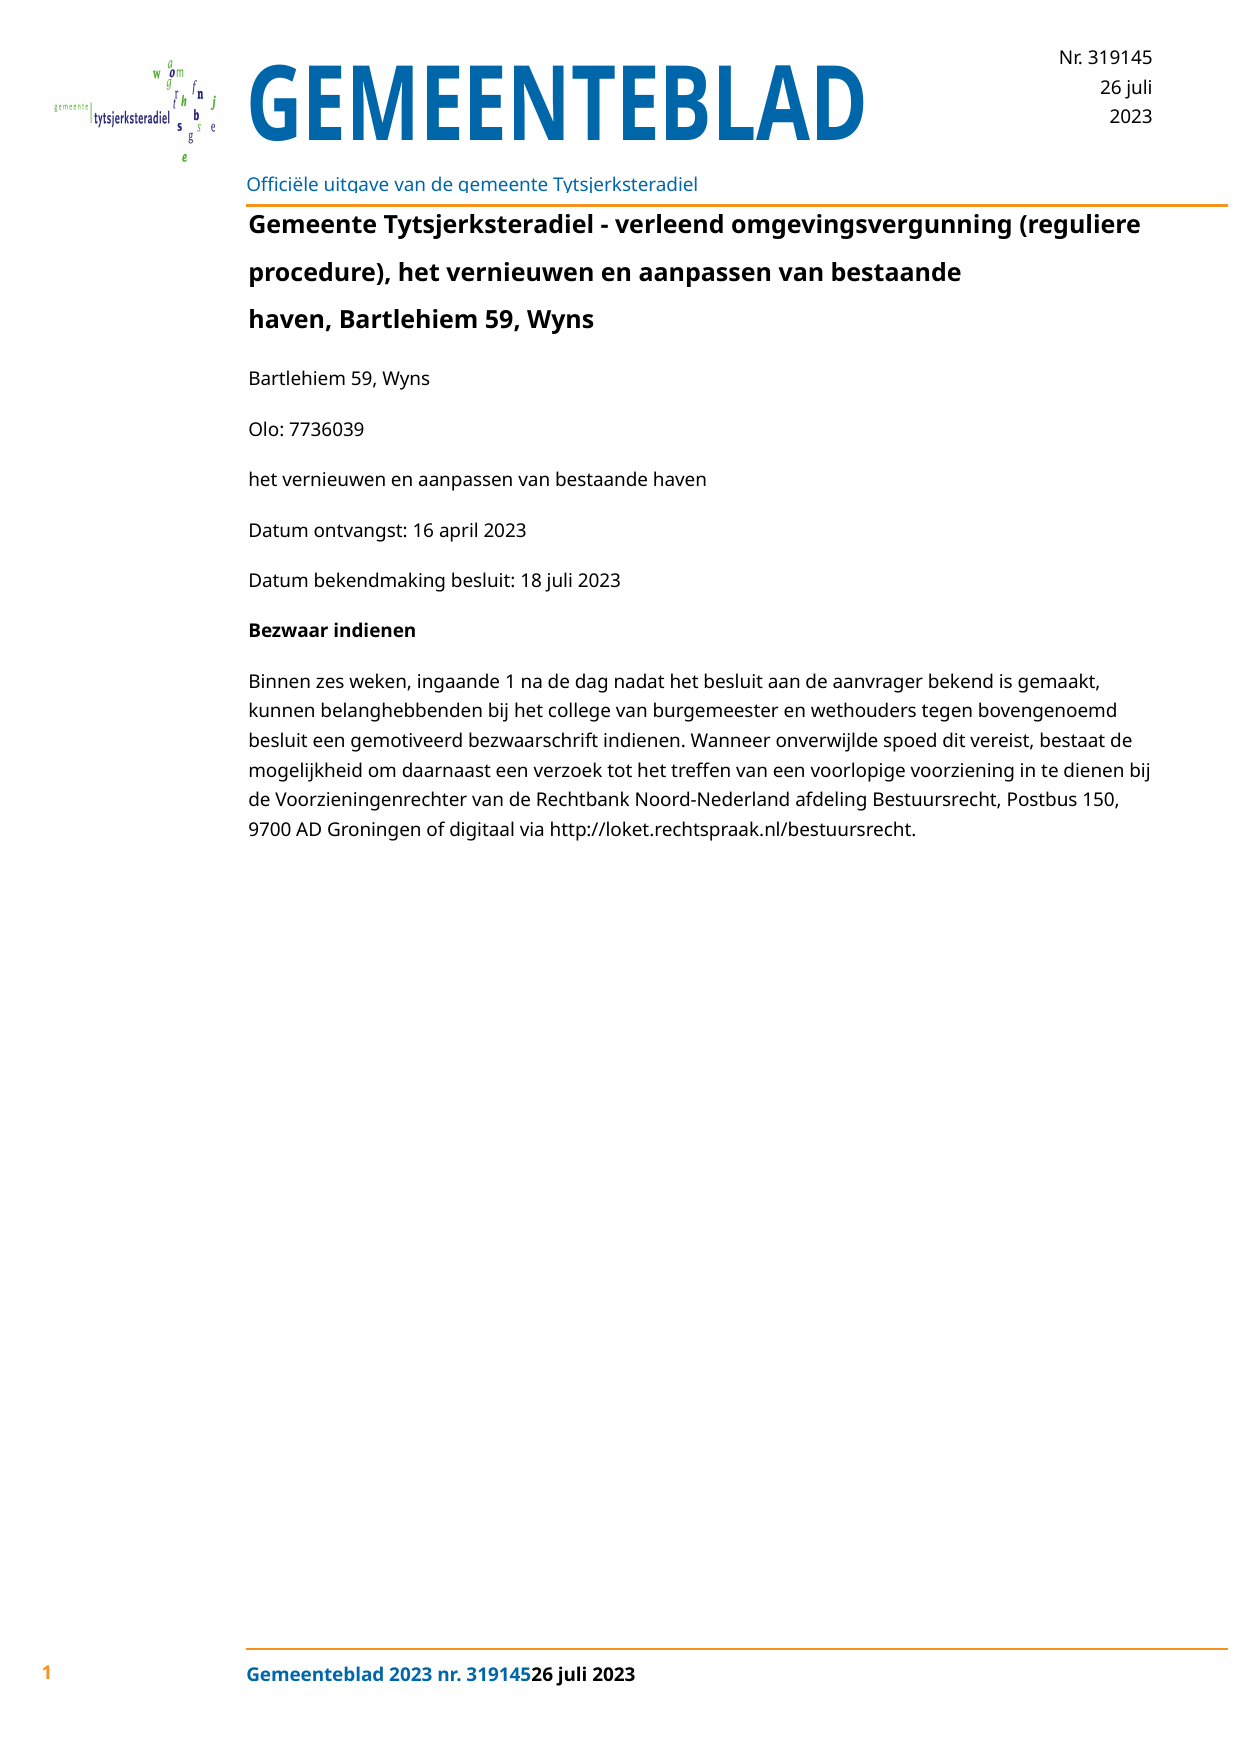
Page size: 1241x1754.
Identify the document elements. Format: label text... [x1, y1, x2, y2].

text Gemeente Tytsjerksteradiel - verleend omgevingsvergunning (reguliere procedure), het vernieuwen en aanpassen van bestaande haven, Bartlehiem 59, Wyns [248, 207, 1152, 336]
text Olo: 7736039 [248, 416, 1152, 442]
text Bezwaar indienen [248, 618, 1152, 643]
text Bartlehiem 59, Wyns [248, 366, 1152, 391]
text Datum ontvangst: 16 april 2023 [248, 517, 1152, 542]
picture [41, 47, 231, 172]
text Datum bekendmaking besluit: 18 juli 2023 [248, 567, 1152, 593]
text Binnen zes weken, ingaande 1 na de dag nadat het besluit aan de aanvrager bekend is gemaakt, kunnen belanghebbenden bij het college van burgemeester en wethouders tegen bovengenoemd besluit een gemotiveerd bezwaarschrift indienen. Wanneer onverwijlde spoed dit vereist, bestaat de mogelijkheid om daarnaast een verzoek tot het treffen van een voorlopige voorziening in te dienen bij de Voorzieningenrechter van de Rechtbank Noord-Nederland afdeling Bestuursrecht, Postbus 150, 9700 AD Groningen of digitaal via http://loket.rechtspraak.nl/bestuursrecht. [248, 668, 1152, 842]
text het vernieuwen en aanpassen van bestaande haven [248, 466, 1152, 492]
